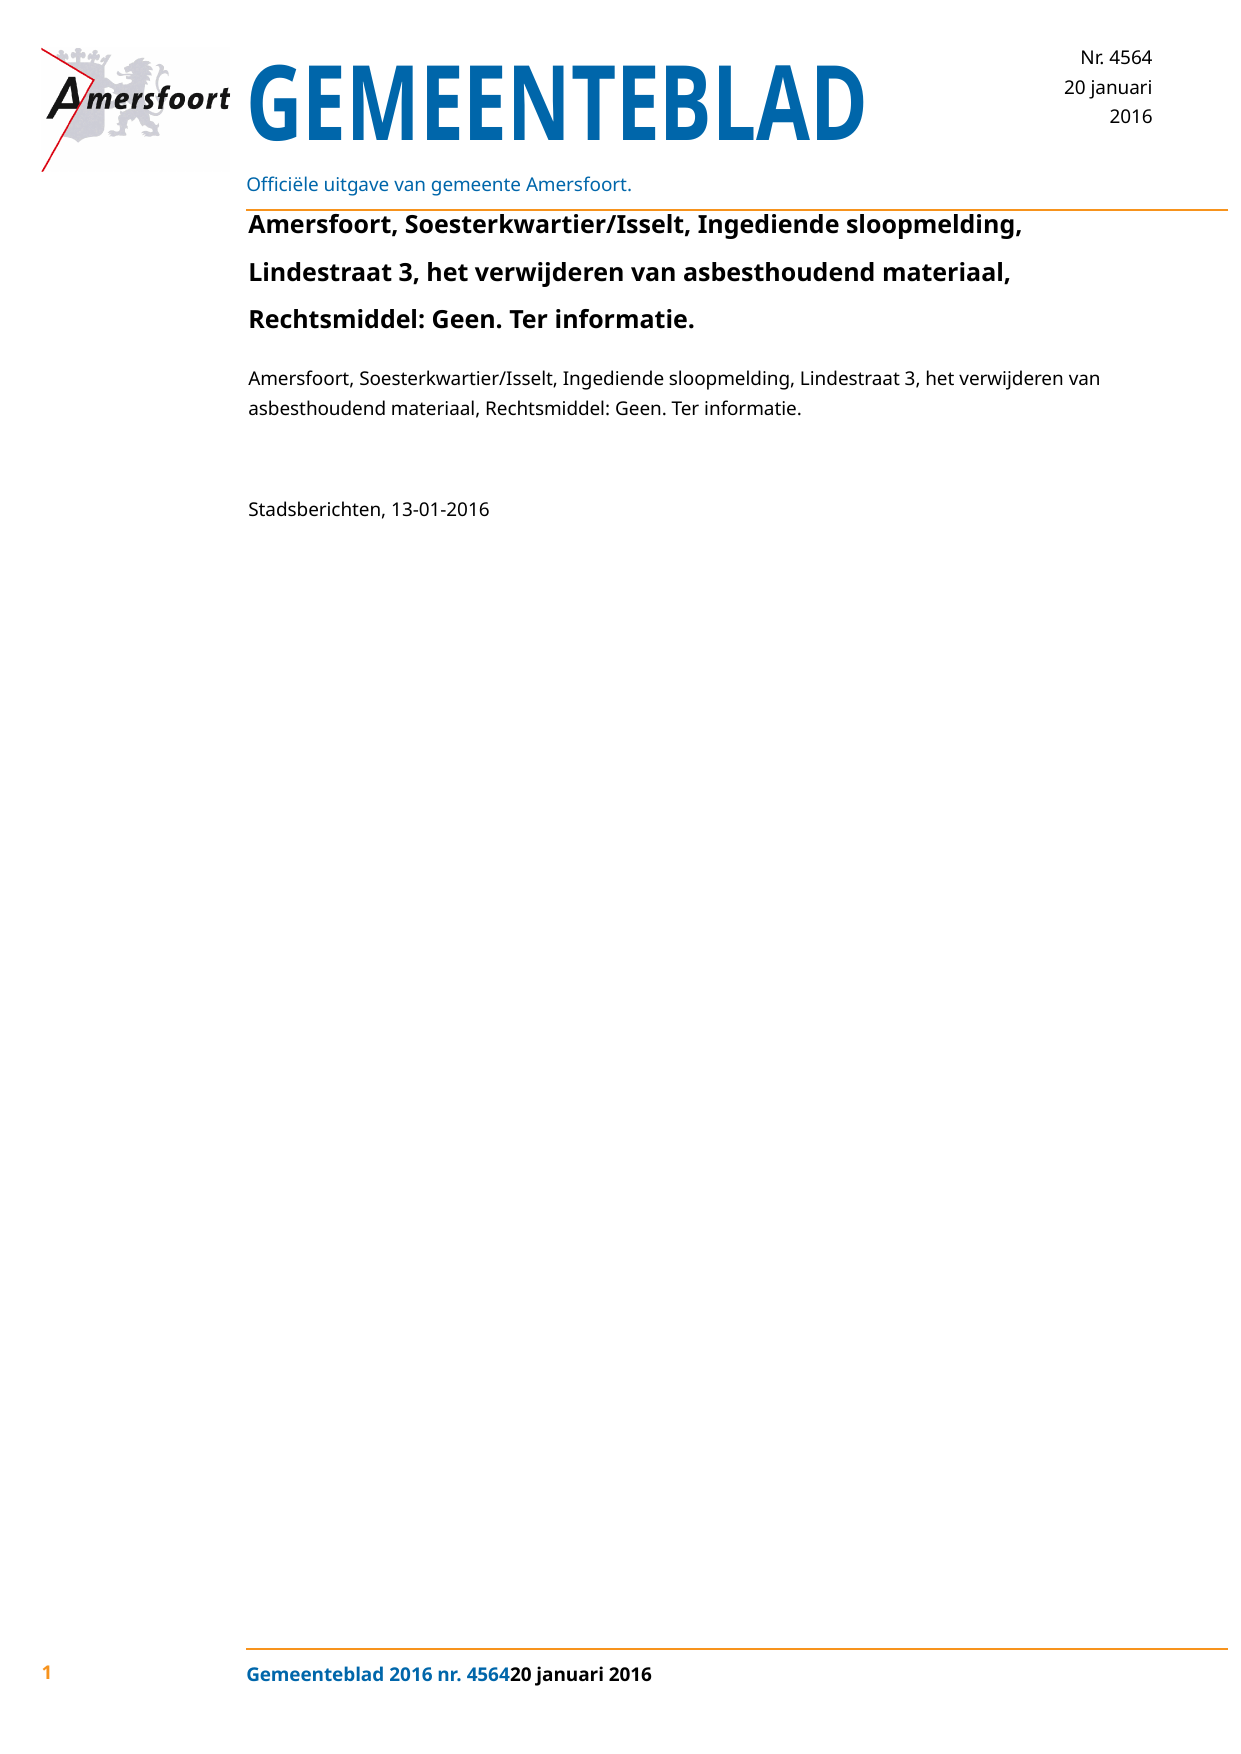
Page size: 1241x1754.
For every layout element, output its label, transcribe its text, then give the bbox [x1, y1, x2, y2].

text Stadsberichten, 13-01-2016 [248, 496, 1152, 522]
text Amersfoort, Soesterkwartier/Isselt, Ingediende sloopmelding, Lindestraat 3, het verwijderen van asbesthoudend materiaal, Rechtsmiddel: Geen. Ter informatie. [248, 366, 1152, 421]
picture [41, 47, 231, 172]
text Amersfoort, Soesterkwartier/Isselt, Ingediende sloopmelding, Lindestraat 3, het verwijderen van asbesthoudend materiaal, Rechtsmiddel: Geen. Ter informatie. [248, 211, 1152, 336]
